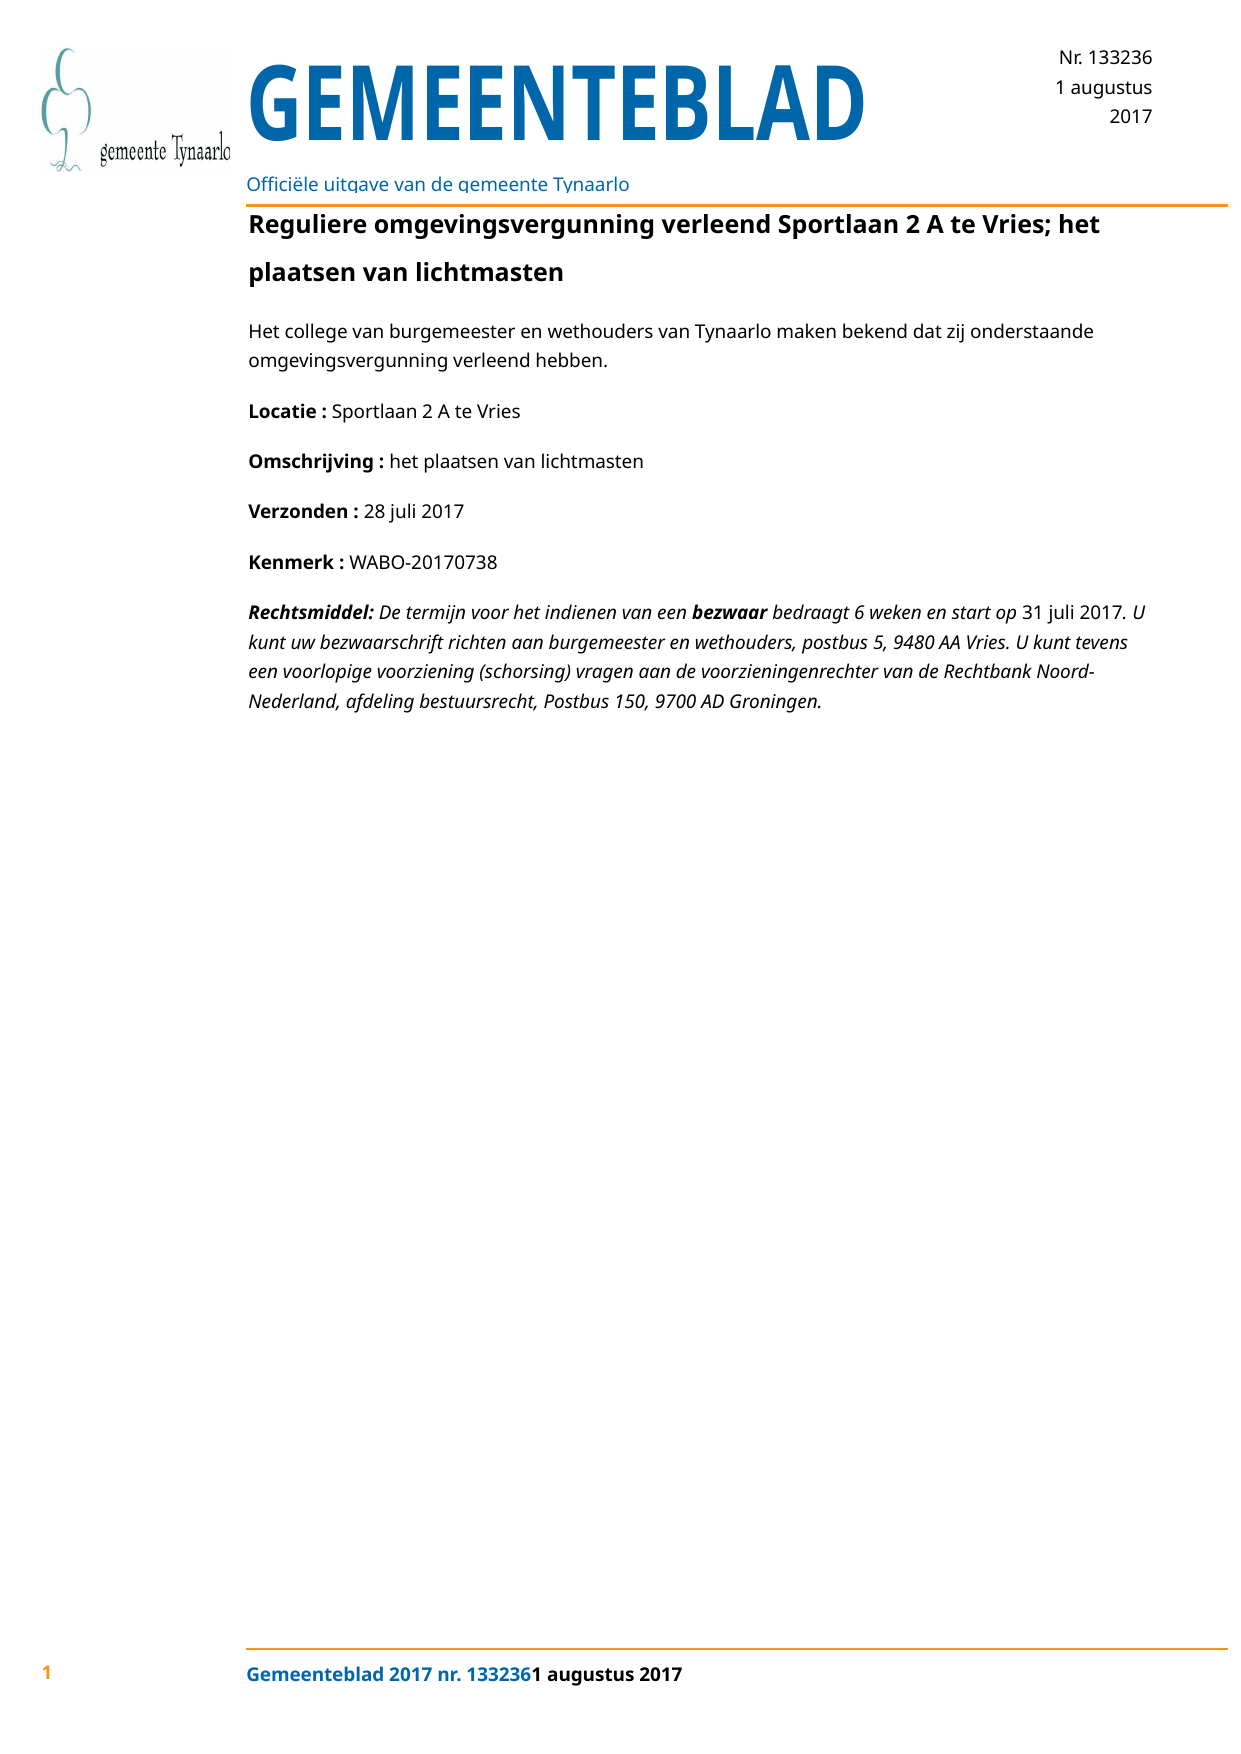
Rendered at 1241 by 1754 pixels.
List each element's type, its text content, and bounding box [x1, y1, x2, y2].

text Reguliere omgevingsvergunning verleend Sportlaan 2 A te Vries; het plaatsen van lichtmasten [248, 207, 1152, 288]
picture [41, 47, 231, 172]
text Het college van burgemeester en wethouders van Tynaarlo maken bekend dat zij onderstaande omgevingsvergunning verleend hebben. [248, 318, 1152, 373]
text Omschrijving : het plaatsen van lichtmasten [248, 448, 1152, 474]
text Locatie : Sportlaan 2 A te Vries [248, 398, 1152, 424]
text Verzonden : 28 juli 2017 [248, 499, 1152, 524]
text Kenmerk : WABO-20170738 [248, 549, 1152, 575]
text Rechtsmiddel: De termijn voor het indienen van een bezwaar bedraagt 6 weken en start op 31 juli 2017. U kunt uw bezwaarschrift richten aan burgemeester en wethouders, postbus 5, 9480 AA Vries. U kunt tevens een voorlopige voorziening (schorsing) vragen aan de voorzieningenrechter van de Rechtbank Noord-Nederland, afdeling bestuursrecht, Postbus 150, 9700 AD Groningen. [248, 599, 1152, 714]
